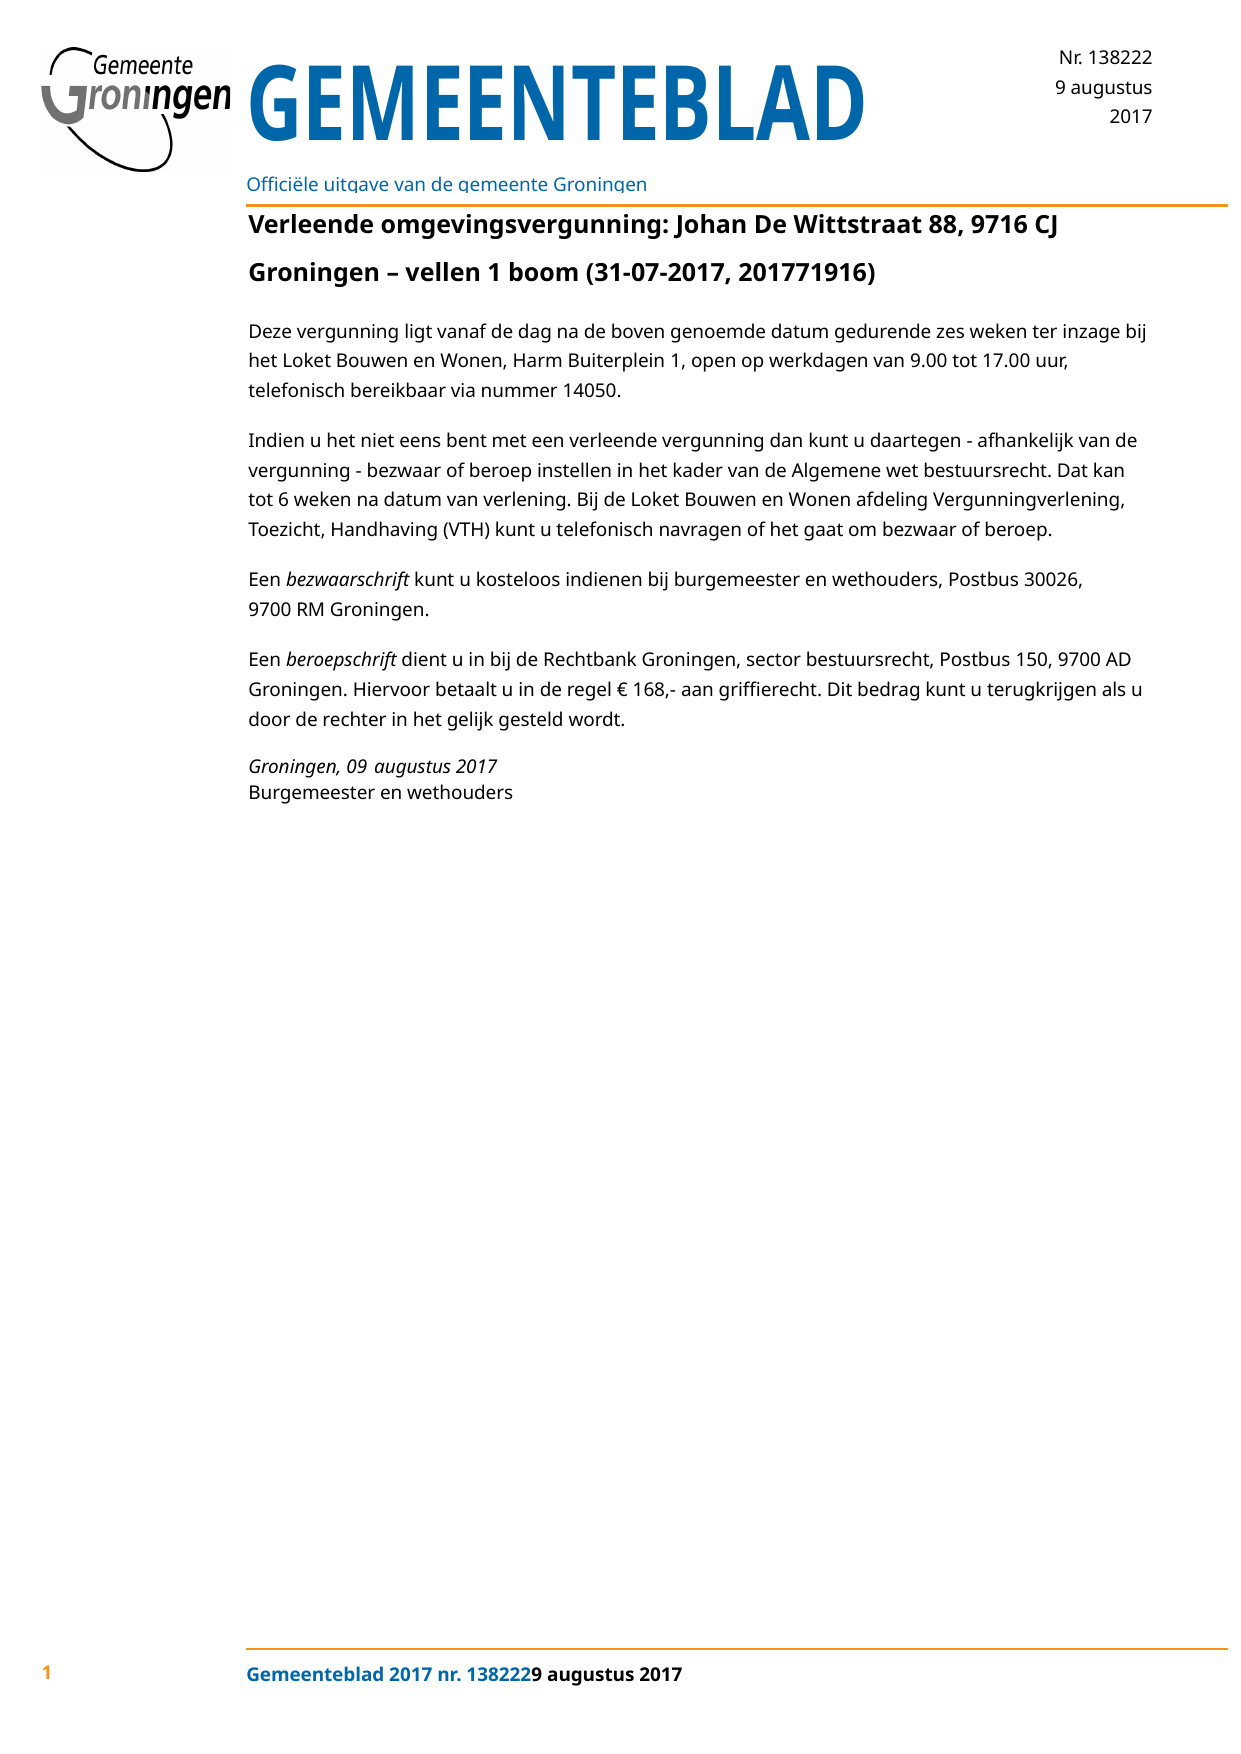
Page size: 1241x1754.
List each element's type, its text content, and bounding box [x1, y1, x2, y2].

text Verleende omgevingsvergunning: Johan De Wittstraat 88, 9716 CJ Groningen – vellen 1 boom (31-07-2017, 201771916) [248, 207, 1152, 288]
picture [41, 47, 231, 172]
text Indien u het niet eens bent met een verleende vergunning dan kunt u daartegen - afhankelijk van de vergunning - bezwaar of beroep instellen in het kader van de Algemene wet bestuursrecht. Dat kan tot 6 weken na datum van verlening. Bij de Loket Bouwen en Wonen afdeling Vergunningverlening, Toezicht, Handhaving (VTH) kunt u telefonisch navragen of het gaat om bezwaar of beroep. [248, 427, 1152, 542]
text Een beroepschrift dient u in bij de Rechtbank Groningen, sector bestuursrecht, Postbus 150, 9700 AD Groningen. Hiervoor betaalt u in de regel € 168,- aan griffierecht. Dit bedrag kunt u terugkrijgen als u door de rechter in het gelijk gesteld wordt. [248, 647, 1152, 732]
text Deze vergunning ligt vanaf de dag na de boven genoemde datum gedurende zes weken ter inzage bij het Loket Bouwen en Wonen, Harm Buiterplein 1, open op werkdagen van 9.00 tot 17.00 uur, telefonisch bereikbaar via nummer 14050. [248, 318, 1152, 403]
text Burgemeester en wethouders [248, 779, 1152, 805]
text Groningen, 09 augustus 2017 [248, 754, 1152, 779]
text Een bezwaarschrift kunt u kosteloos indienen bij burgemeester en wethouders, Postbus 30026, 9700 RM Groningen. [248, 567, 1152, 622]
